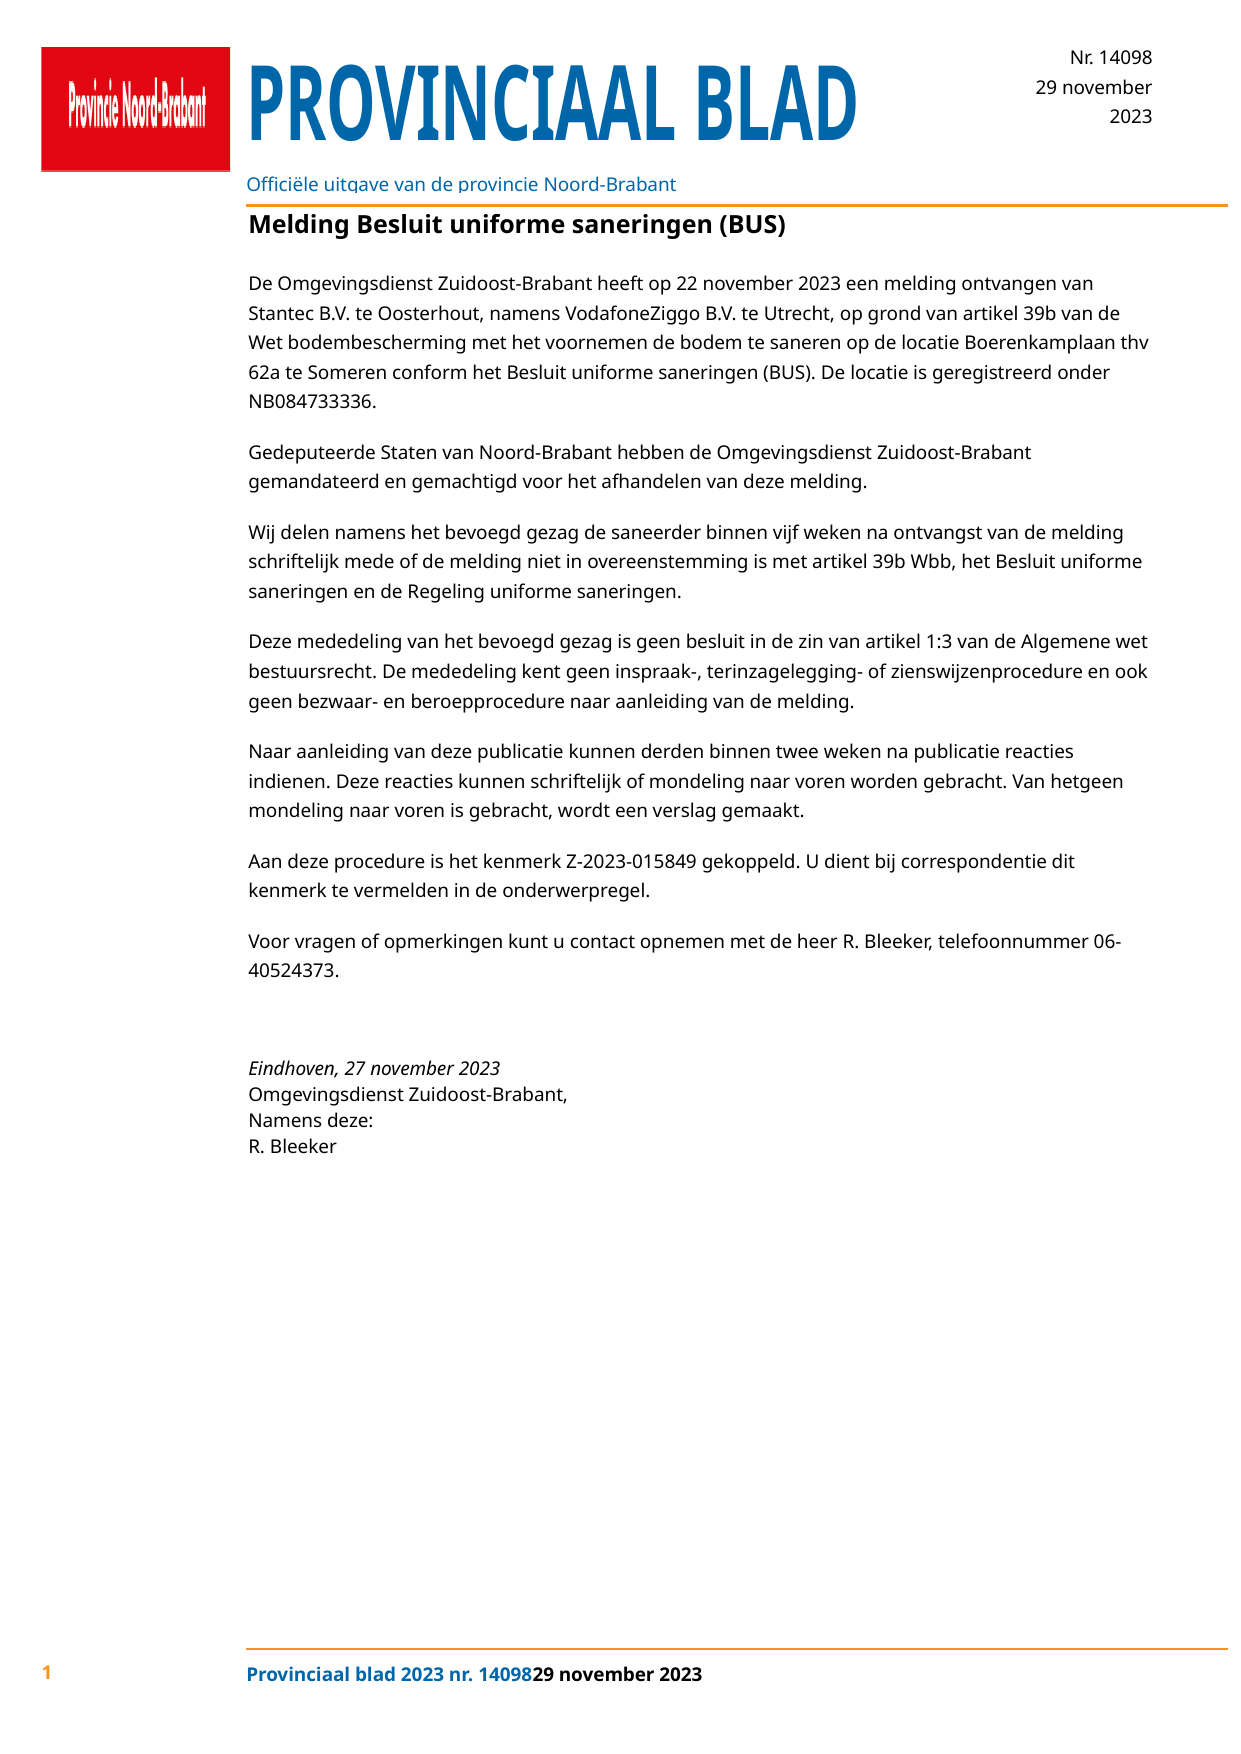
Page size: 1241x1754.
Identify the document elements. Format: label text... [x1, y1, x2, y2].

text Eindhoven, 27 november 2023 [248, 1056, 1152, 1081]
picture [41, 47, 231, 172]
text Namens deze: [248, 1107, 1152, 1133]
text Aan deze procedure is het kenmerk Z-2023-015849 gekoppeld. U dient bij correspondentie dit kenmerk te vermelden in de onderwerpregel. [248, 848, 1152, 903]
text Deze mededeling van het bevoegd gezag is geen besluit in de zin van artikel 1:3 van de Algemene wet bestuursrecht. De mededeling kent geen inspraak-, terinzagelegging- of zienswijzenprocedure en ook geen bezwaar- en beroepprocedure naar aanleiding van de melding. [248, 629, 1152, 713]
text Wij delen namens het bevoegd gezag de saneerder binnen vijf weken na ontvangst van de melding schriftelijk mede of de melding niet in overeenstemming is met artikel 39b Wbb, het Besluit uniforme saneringen en de Regeling uniforme saneringen. [248, 519, 1152, 604]
text Gedeputeerde Staten van Noord-Brabant hebben de Omgevingsdienst Zuidoost-Brabant gemandateerd en gemachtigd voor het afhandelen van deze melding. [248, 439, 1152, 494]
text Naar aanleiding van deze publicatie kunnen derden binnen twee weken na publicatie reacties indienen. Deze reacties kunnen schriftelijk of mondeling naar voren worden gebracht. Van hetgeen mondeling naar voren is gebracht, wordt een verslag gemaakt. [248, 738, 1152, 823]
text R. Bleeker [248, 1133, 1152, 1158]
text Melding Besluit uniforme saneringen (BUS) [248, 207, 1152, 241]
text Omgevingsdienst Zuidoost-Brabant, [248, 1081, 1152, 1107]
text Voor vragen of opmerkingen kunt u contact opnemen met de heer R. Bleeker, telefoonnummer 06-40524373. [248, 928, 1152, 983]
text De Omgevingsdienst Zuidoost-Brabant heeft op 22 november 2023 een melding ontvangen van Stantec B.V. te Oosterhout, namens VodafoneZiggo B.V. te Utrecht, op grond van artikel 39b van de Wet bodembescherming met het voornemen de bodem te saneren op de locatie Boerenkamplaan thv 62a te Someren conform het Besluit uniforme saneringen (BUS). De locatie is geregistreerd onder NB084733336. [248, 270, 1152, 414]
